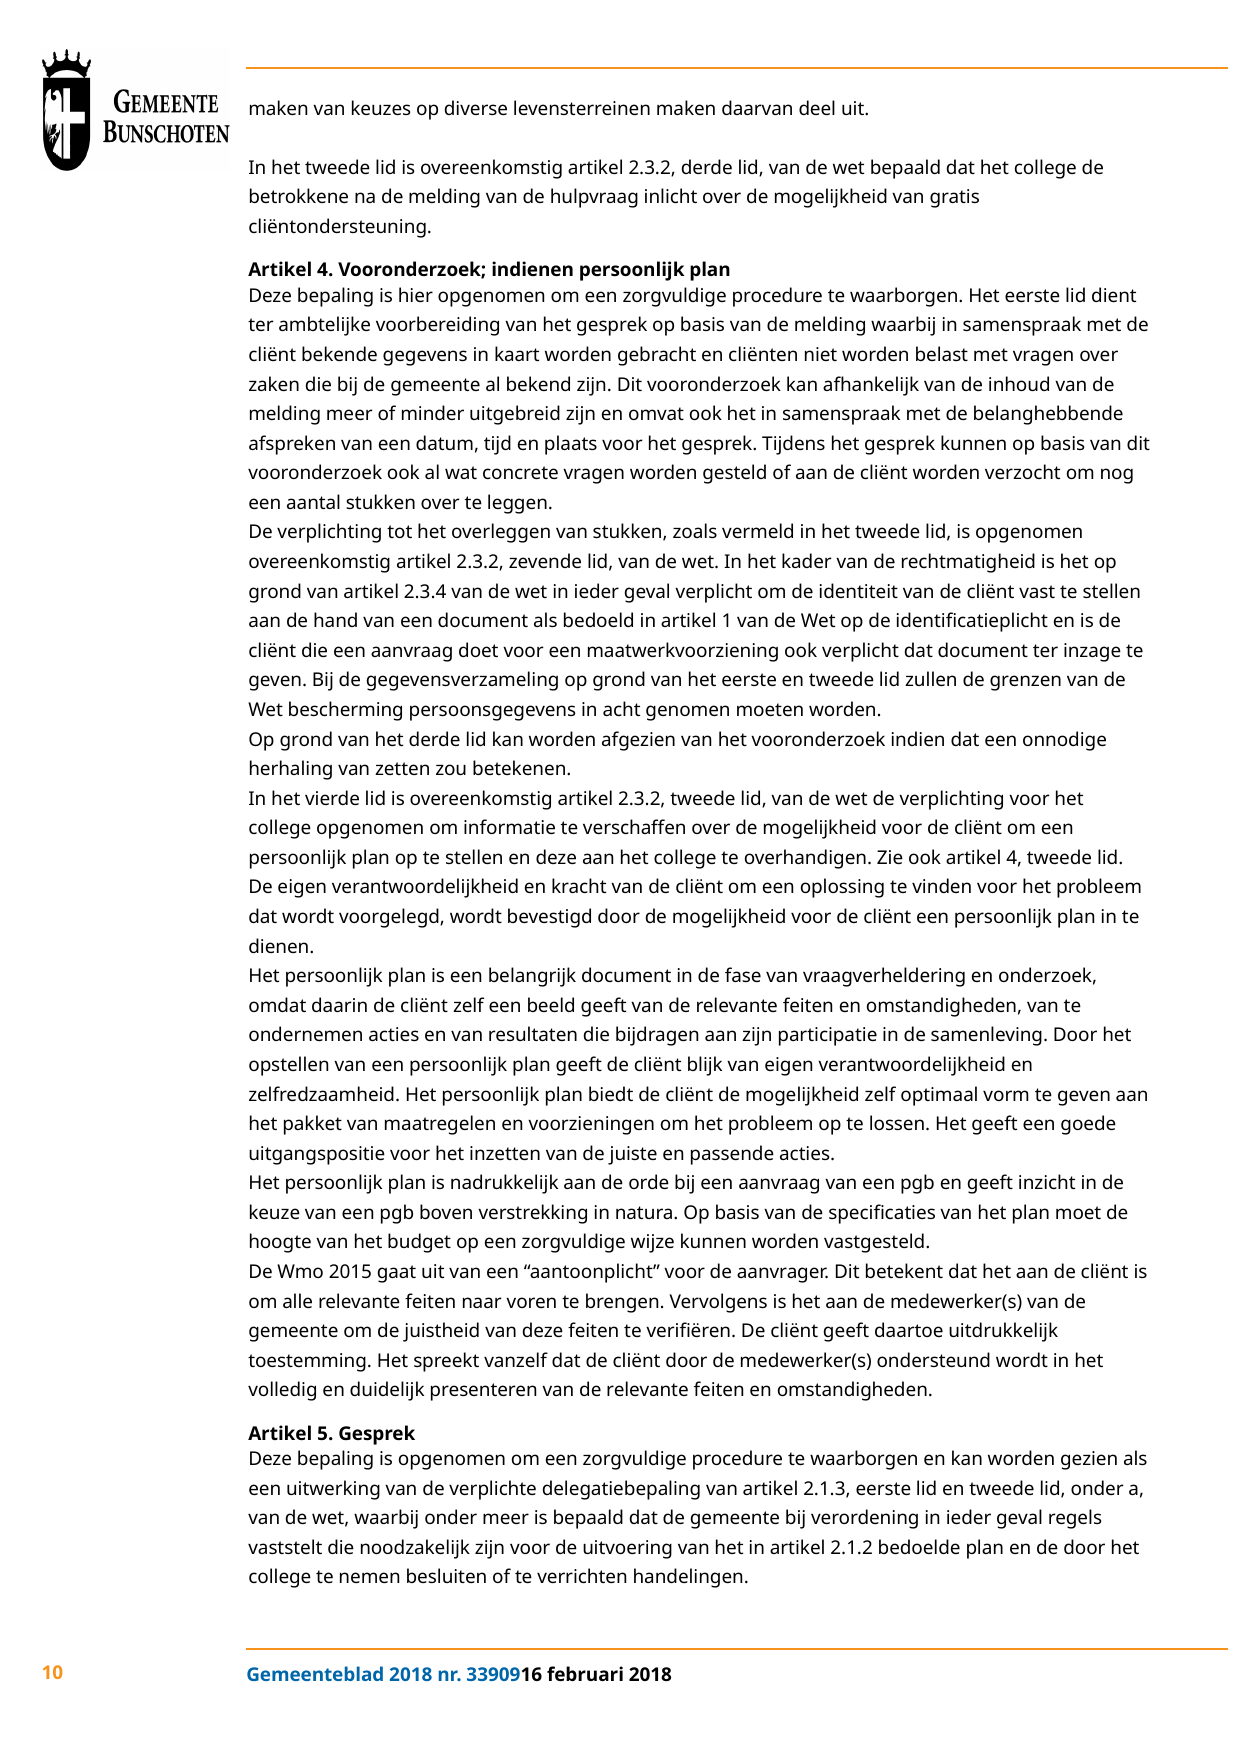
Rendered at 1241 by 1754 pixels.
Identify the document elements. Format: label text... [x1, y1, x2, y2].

text Het persoonlijk plan is nadrukkelijk aan de orde bij een aanvraag van een pgb en geeft inzicht in de keuze van een pgb boven verstrekking in natura. Op basis van de specificaties van het plan moet de hoogte van het budget op een zorgvuldige wijze kunnen worden vastgesteld. [248, 1169, 1152, 1254]
text Artikel 5. Gesprek [248, 1420, 1152, 1445]
text De Wmo 2015 gaat uit van een “aantoonplicht” voor de aanvrager. Dit betekent dat het aan de cliënt is om alle relevante feiten naar voren te brengen. Vervolgens is het aan de medewerker(s) van de gemeente om de juistheid van deze feiten te verifiëren. De cliënt geeft daartoe uitdrukkelijk toestemming. Het spreekt vanzelf dat de cliënt door de medewerker(s) ondersteund wordt in het volledig en duidelijk presenteren van de relevante feiten en omstandigheden. [248, 1258, 1152, 1402]
text Op grond van het derde lid kan worden afgezien van het vooronderzoek indien dat een onnodige herhaling van zetten zou betekenen. [248, 726, 1152, 781]
text Het persoonlijk plan is een belangrijk document in de fase van vraagverheldering en onderzoek, omdat daarin de cliënt zelf een beeld geeft van de relevante feiten en omstandigheden, van te ondernemen acties en van resultaten die bijdragen aan zijn participatie in de samenleving. Door het opstellen van een persoonlijk plan geeft de cliënt blijk van eigen verantwoordelijkheid en zelfredzaamheid. Het persoonlijk plan biedt de cliënt de mogelijkheid zelf optimaal vorm te geven aan het pakket van maatregelen en voorzieningen om het probleem op te lossen. Het geeft een goede uitgangspositie voor het inzetten van de juiste en passende acties. [248, 962, 1152, 1166]
text In het tweede lid is overeenkomstig artikel 2.3.2, derde lid, van de wet bepaald dat het college de betrokkene na de melding van de hulpvraag inlicht over de mogelijkheid van gratis cliëntondersteuning. [248, 154, 1152, 239]
text Artikel 4. Vooronderzoek; indienen persoonlijk plan [248, 256, 1152, 282]
text Deze bepaling is opgenomen om een zorgvuldige procedure te waarborgen en kan worden gezien als een uitwerking van de verplichte delegatiebepaling van artikel 2.1.3, eerste lid en tweede lid, onder a, van de wet, waarbij onder meer is bepaald dat de gemeente bij verordening in ieder geval regels vaststelt die noodzakelijk zijn voor de uitvoering van het in artikel 2.1.2 bedoelde plan en de door het college te nemen besluiten of te verrichten handelingen. [248, 1445, 1152, 1589]
picture [41, 47, 231, 172]
text maken van keuzes op diverse levensterreinen maken daarvan deel uit. [248, 95, 1152, 121]
text Deze bepaling is hier opgenomen om een zorgvuldige procedure te waarborgen. Het eerste lid dient ter ambtelijke voorbereiding van het gesprek op basis van de melding waarbij in samenspraak met de cliënt bekende gegevens in kaart worden gebracht en cliënten niet worden belast met vragen over zaken die bij de gemeente al bekend zijn. Dit vooronderzoek kan afhankelijk van de inhoud van de melding meer of minder uitgebreid zijn en omvat ook het in samenspraak met de belanghebbende afspreken van een datum, tijd en plaats voor het gesprek. Tijdens het gesprek kunnen op basis van dit vooronderzoek ook al wat concrete vragen worden gesteld of aan de cliënt worden verzocht om nog een aantal stukken over te leggen. [248, 282, 1152, 515]
text De eigen verantwoordelijkheid en kracht van de cliënt om een oplossing te vinden voor het probleem dat wordt voorgelegd, wordt bevestigd door de mogelijkheid voor de cliënt een persoonlijk plan in te dienen. [248, 874, 1152, 958]
text De verplichting tot het overleggen van stukken, zoals vermeld in het tweede lid, is opgenomen overeenkomstig artikel 2.3.2, zevende lid, van de wet. In het kader van de rechtmatigheid is het op grond van artikel 2.3.4 van de wet in ieder geval verplicht om de identiteit van de cliënt vast te stellen aan de hand van een document als bedoeld in artikel 1 van de Wet op de identificatieplicht en is de cliënt die een aanvraag doet voor een maatwerkvoorziening ook verplicht dat document ter inzage te geven. Bij de gegevensverzameling op grond van het eerste en tweede lid zullen de grenzen van de Wet bescherming persoonsgegevens in acht genomen moeten worden. [248, 519, 1152, 722]
text In het vierde lid is overeenkomstig artikel 2.3.2, tweede lid, van de wet de verplichting voor het college opgenomen om informatie te verschaffen over de mogelijkheid voor de cliënt om een persoonlijk plan op te stellen en deze aan het college te overhandigen. Zie ook artikel 4, tweede lid. [248, 785, 1152, 870]
